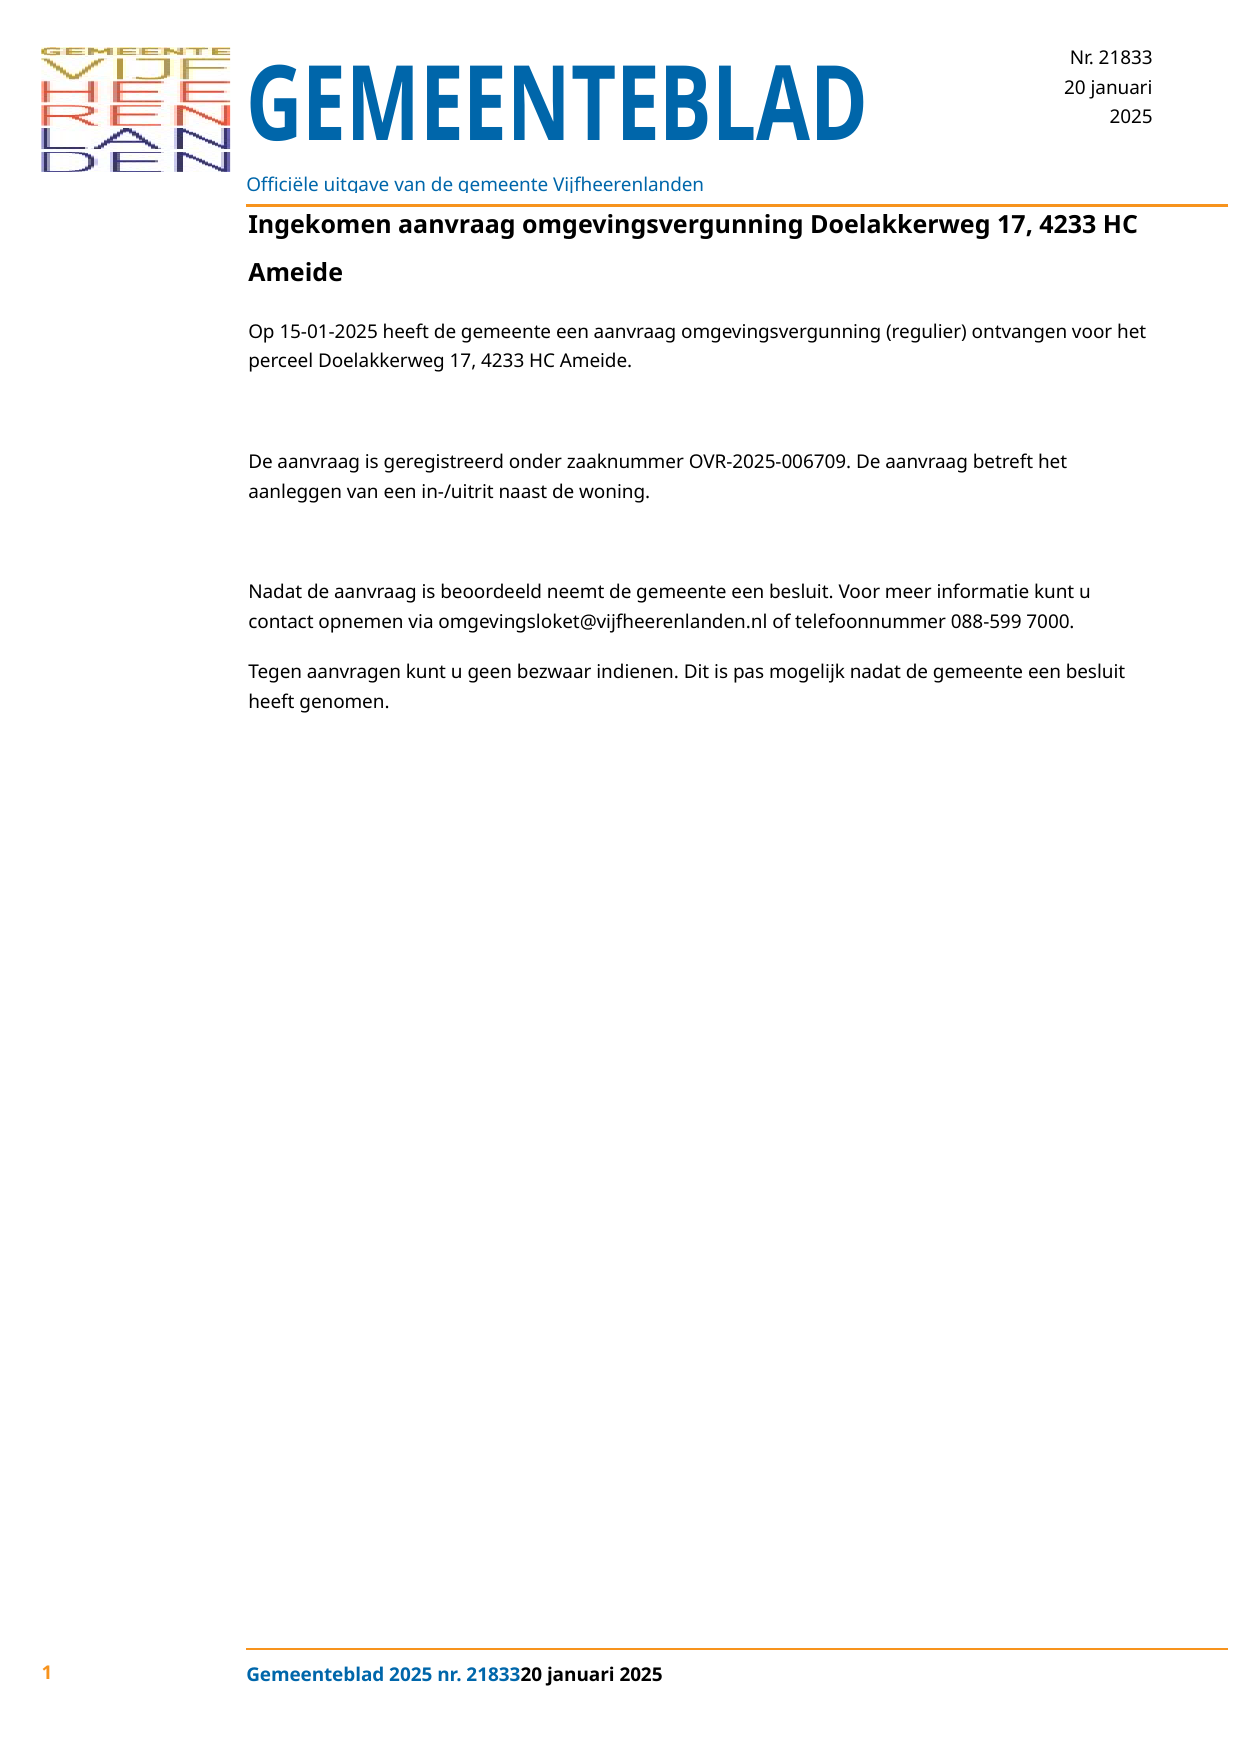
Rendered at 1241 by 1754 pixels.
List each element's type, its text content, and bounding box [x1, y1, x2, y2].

text Nadat de aanvraag is beoordeeld neemt de gemeente een besluit. Voor meer informatie kunt u contact opnemen via omgevingsloket@vijfheerenlanden.nl of telefoonnummer 088-599 7000. [248, 579, 1152, 634]
text Tegen aanvragen kunt u geen bezwaar indienen. Dit is pas mogelijk nadat de gemeente een besluit heeft genomen. [248, 659, 1152, 714]
picture [41, 47, 231, 172]
text De aanvraag is geregistreerd onder zaaknummer OVR-2025-006709. De aanvraag betreft het aanleggen van een in-/uitrit naast de woning. [248, 448, 1152, 504]
text Ingekomen aanvraag omgevingsvergunning Doelakkerweg 17, 4233 HC Ameide [248, 207, 1152, 288]
text Op 15-01-2025 heeft de gemeente een aanvraag omgevingsvergunning (regulier) ontvangen voor het perceel Doelakkerweg 17, 4233 HC Ameide. [248, 318, 1152, 373]
